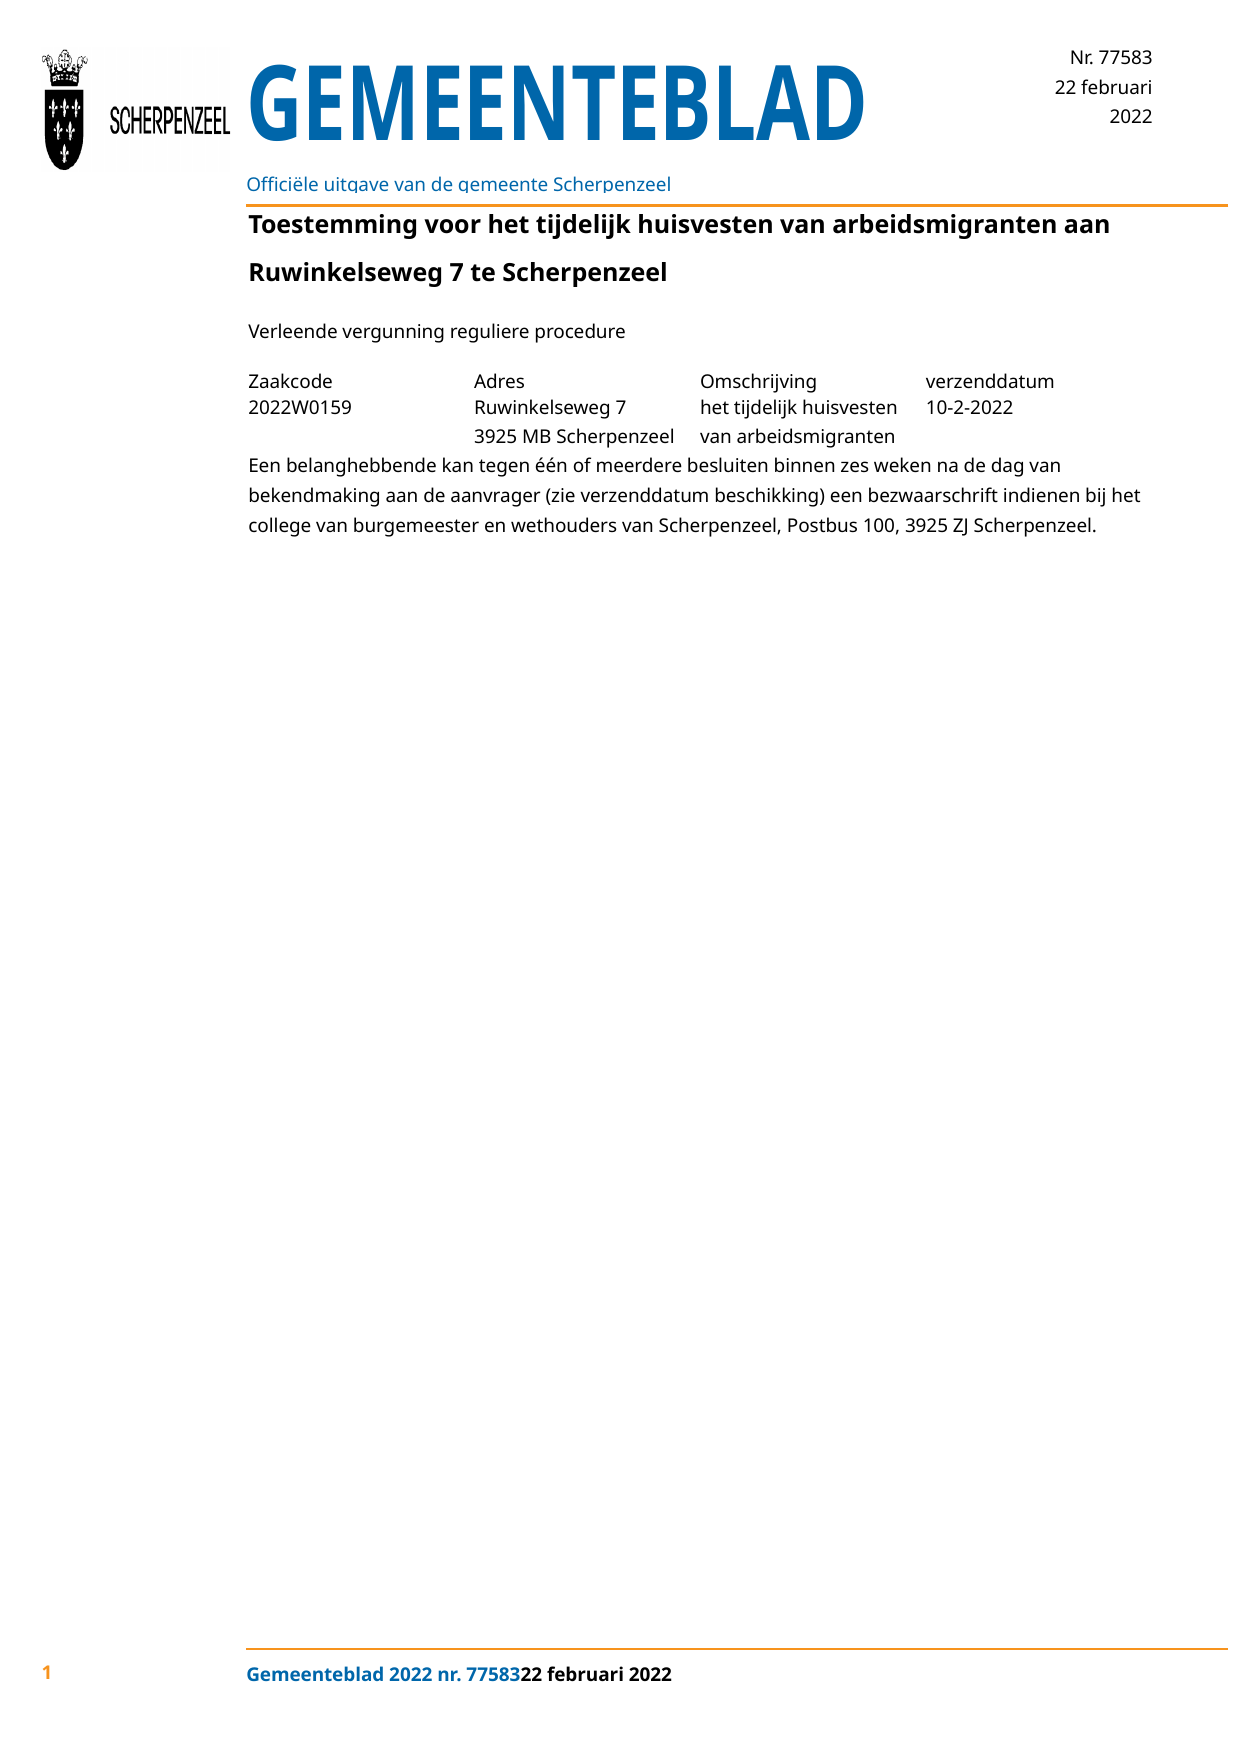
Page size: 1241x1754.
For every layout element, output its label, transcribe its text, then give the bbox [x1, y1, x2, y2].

table_cell Ruwinkelseweg 7 3925 MB Scherpenzeel [474, 394, 700, 449]
table_header Zaakcode [248, 369, 474, 394]
table_cell 10-2-2022 [926, 394, 1152, 449]
table_cell 2022W0159 [248, 394, 474, 449]
text Toestemming voor het tijdelijk huisvesten van arbeidsmigranten aan Ruwinkelseweg 7 te Scherpenzeel [248, 207, 1152, 288]
table_header Adres [474, 369, 700, 394]
table_cell het tijdelijk huisvesten van arbeidsmigranten [700, 394, 926, 449]
table_header verzenddatum [926, 369, 1152, 394]
table_header Omschrijving [700, 369, 926, 394]
text Een belanghebbende kan tegen één of meerdere besluiten binnen zes weken na de dag van bekendmaking aan de aanvrager (zie verzenddatum beschikking) een bezwaarschrift indienen bij het college van burgemeester en wethouders van Scherpenzeel, Postbus 100, 3925 ZJ Scherpenzeel. [248, 453, 1152, 538]
picture [41, 47, 231, 172]
text Verleende vergunning reguliere procedure [248, 318, 1152, 344]
